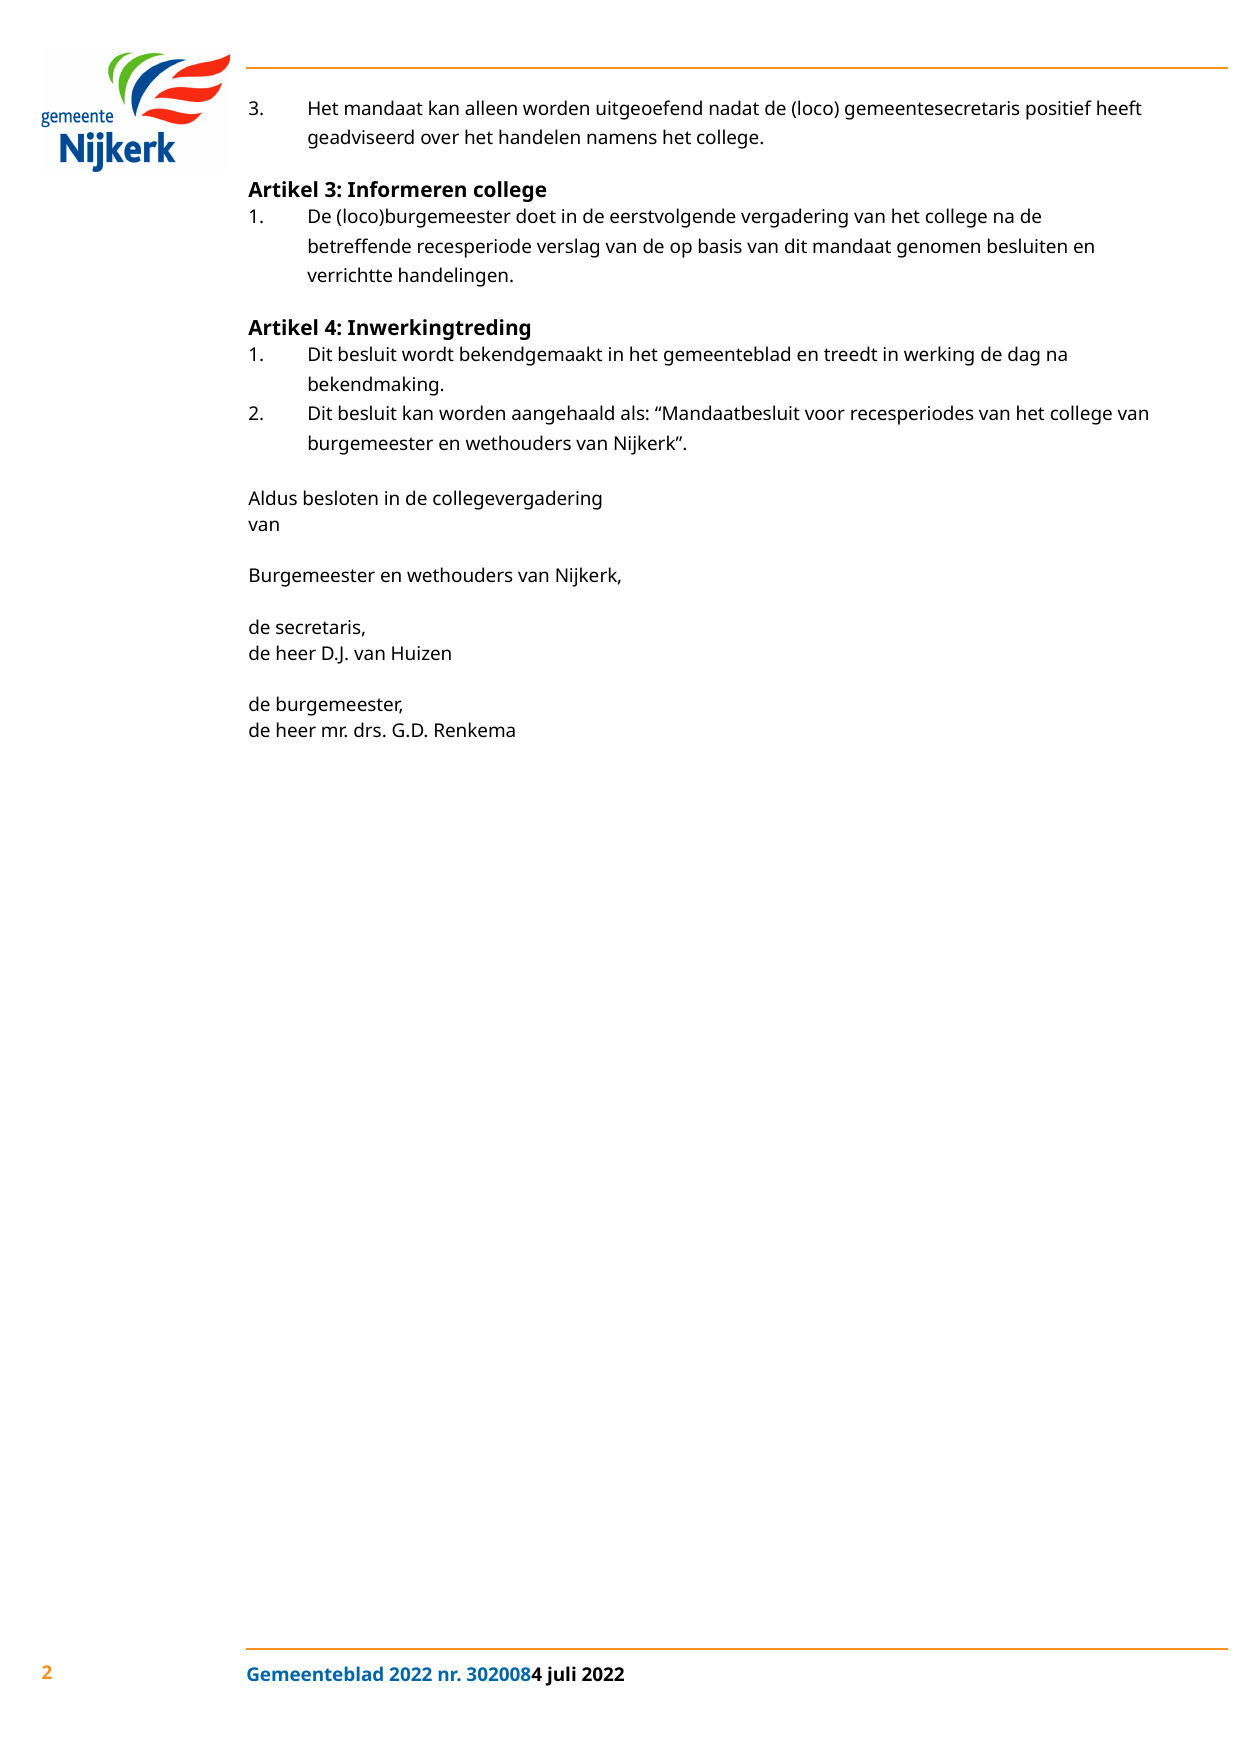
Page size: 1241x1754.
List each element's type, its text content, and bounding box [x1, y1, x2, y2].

list Dit besluit wordt bekendgemaakt in het gemeenteblad en treedt in werking de dag na bekendmaking. [248, 341, 1152, 397]
text Aldus besloten in de collegevergadering [248, 485, 1152, 511]
text Burgemeester en wethouders van Nijkerk, [248, 562, 1152, 588]
text de heer mr. drs. G.D. Renkema [248, 717, 1152, 743]
list De (loco)burgemeester doet in de eerstvolgende vergadering van het college na de betreffende recesperiode verslag van de op basis van dit mandaat genomen besluiten en verrichtte handelingen. [248, 203, 1152, 288]
list Dit besluit kan worden aangehaald als: “Mandaatbesluit voor recesperiodes van het college van burgemeester en wethouders van Nijkerk”. [248, 400, 1152, 456]
picture [41, 47, 231, 172]
text van [248, 511, 1152, 537]
text Artikel 4: Inwerkingtreding [248, 313, 1152, 341]
text de heer D.J. van Huizen [248, 640, 1152, 665]
text de secretaris, [248, 614, 1152, 640]
list Het mandaat kan alleen worden uitgeoefend nadat de (loco) gemeentesecretaris positief heeft geadviseerd over het handelen namens het college. [248, 95, 1152, 150]
text Artikel 3: Informeren college [248, 175, 1152, 203]
text de burgemeester, [248, 691, 1152, 717]
